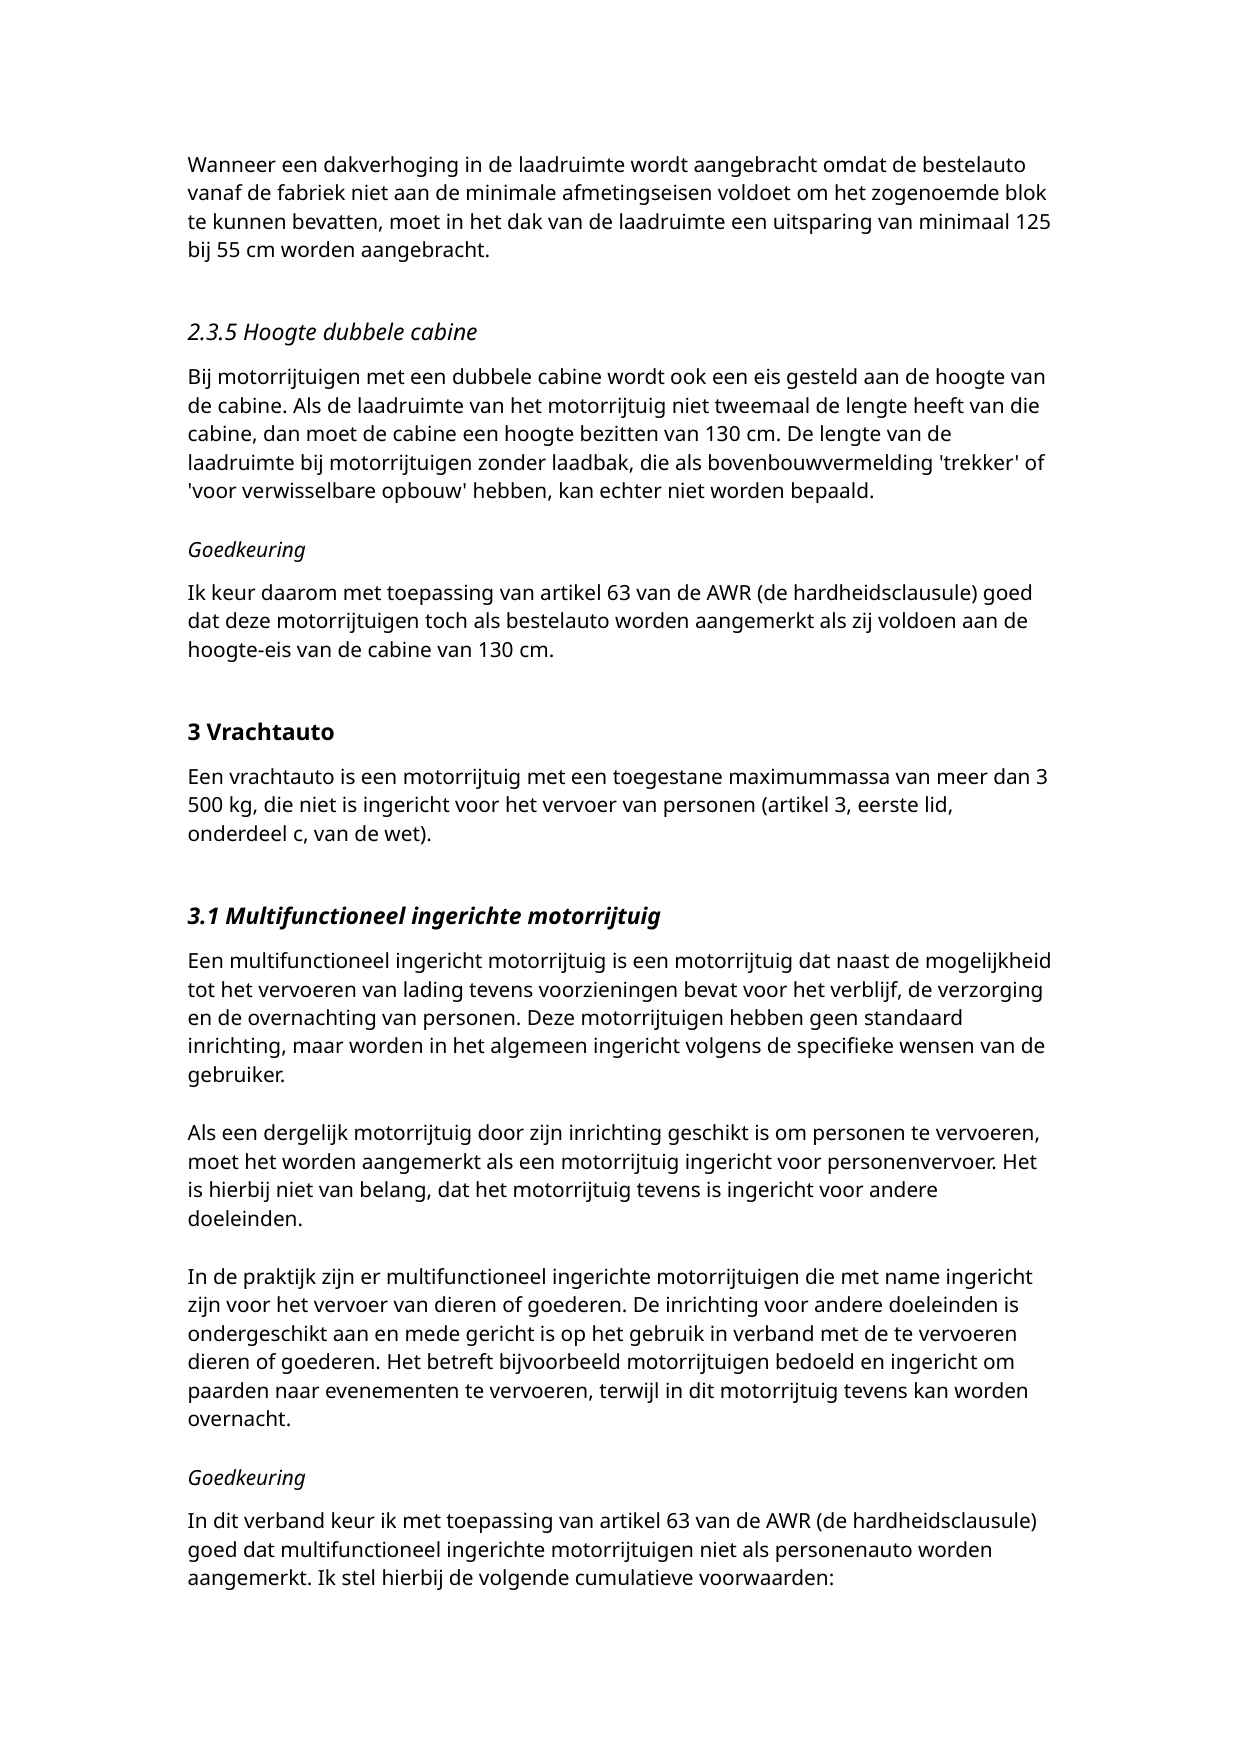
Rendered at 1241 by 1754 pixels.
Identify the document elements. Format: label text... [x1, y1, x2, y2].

text In de praktijk zijn er multifunctioneel ingerichte motorrijtuigen die met name ingericht zijn voor het vervoer van dieren of goederen. De inrichting voor andere doeleinden is ondergeschikt aan en mede gericht is op het gebruik in verband met de te vervoeren dieren of goederen. Het betreft bijvoorbeeld motorrijtuigen bedoeld en ingericht om paarden naar evenementen te vervoeren, terwijl in dit motorrijtuig tevens kan worden overnacht. [187, 1262, 1053, 1433]
text Een multifunctioneel ingericht motorrijtuig is een motorrijtuig dat naast de mogelijkheid tot het vervoeren van lading tevens voorzieningen bevat voor het verblijf, de verzorging en de overnachting van personen. Deze motorrijtuigen hebben geen standaard inrichting, maar worden in het algemeen ingericht volgens de specifieke wensen van de gebruiker. [187, 946, 1053, 1088]
text Als een dergelijk motorrijtuig door zijn inrichting geschikt is om personen te vervoeren, moet het worden aangemerkt als een motorrijtuig ingericht voor personenvervoer. Het is hierbij niet van belang, dat het motorrijtuig tevens is ingericht voor andere doeleinden. [187, 1118, 1053, 1232]
text Bij motorrijtuigen met een dubbele cabine wordt ook een eis gesteld aan de hoogte van de cabine. Als de laadruimte van het motorrijtuig niet tweemaal de lengte heeft van die cabine, dan moet de cabine een hoogte bezitten van 130 cm. De lengte van de laadruimte bij motorrijtuigen zonder laadbak, die als bovenbouwvermelding 'trekker' of 'voor verwisselbare opbouw' hebben, kan echter niet worden bepaald. [187, 362, 1053, 505]
subtitle 2.3.5 Hoogte dubbele cabine [187, 316, 1053, 347]
subtitle 3 Vrachtauto [187, 716, 1053, 747]
text Wanneer een dakverhoging in de laadruimte wordt aangebracht omdat de bestelauto vanaf de fabriek niet aan de minimale afmetingseisen voldoet om het zogenoemde blok te kunnen bevatten, moet in het dak van de laadruimte een uitsparing van minimaal 125 bij 55 cm worden aangebracht. [187, 150, 1053, 264]
text Een vrachtauto is een motorrijtuig met een toegestane maximummassa van meer dan 3 500 kg, die niet is ingericht voor het vervoer van personen (artikel 3, eerste lid, onderdeel c, van de wet). [187, 762, 1053, 847]
subtitle 3.1 Multifunctioneel ingerichte motorrijtuig [187, 900, 1053, 931]
text Ik keur daarom met toepassing van artikel 63 van de AWR (de hardheidsclausule) goed dat deze motorrijtuigen toch als bestelauto worden aangemerkt als zij voldoen aan de hoogte-eis van de cabine van 130 cm. [187, 578, 1053, 663]
text In dit verband keur ik met toepassing van artikel 63 van de AWR (de hardheidsclausule) goed dat multifunctioneel ingerichte motorrijtuigen niet als personenauto worden aangemerkt. Ik stel hierbij de volgende cumulatieve voorwaarden: [187, 1506, 1053, 1592]
text Goedkeuring [187, 535, 1053, 563]
text Goedkeuring [187, 1463, 1053, 1491]
